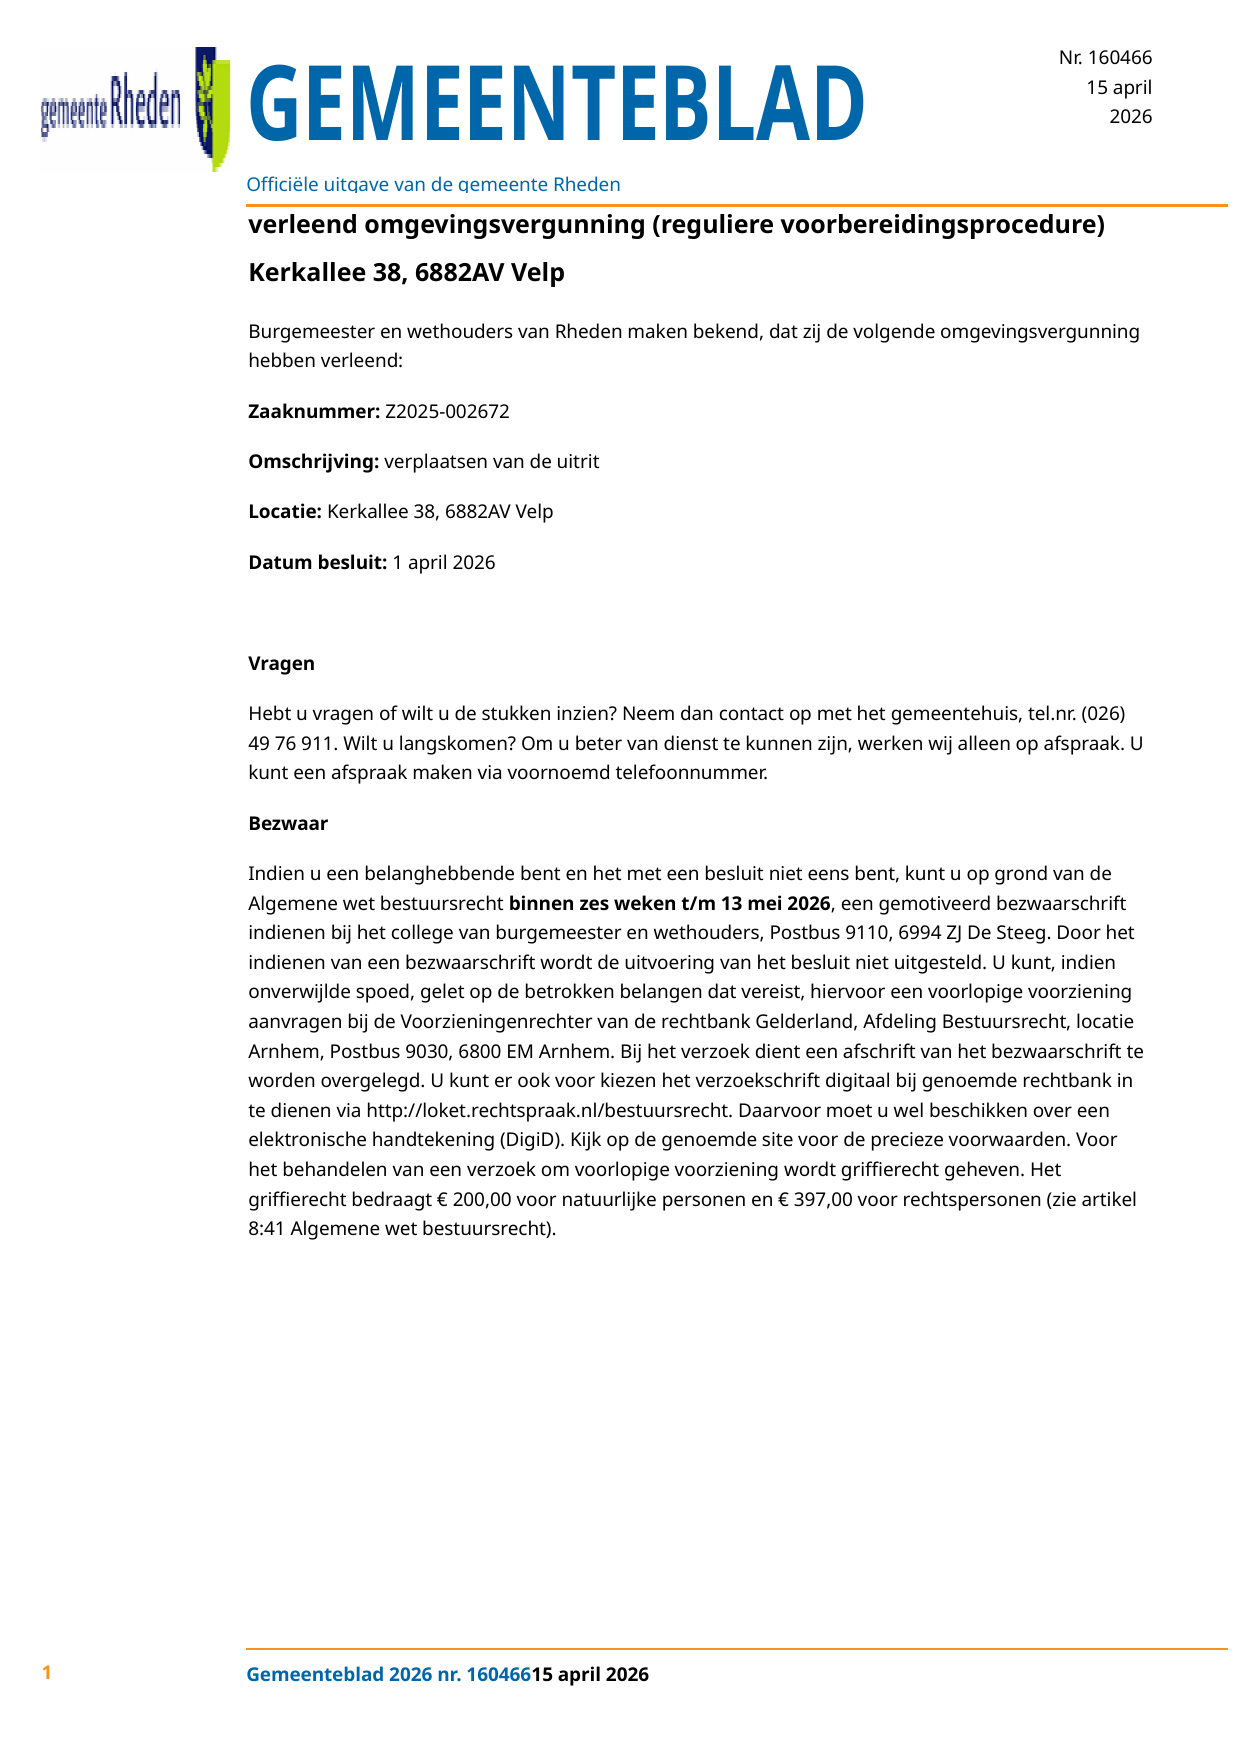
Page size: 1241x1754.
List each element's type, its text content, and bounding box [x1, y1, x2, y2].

text Datum besluit: 1 april 2026 [248, 549, 1152, 575]
text Zaaknummer: Z2025-002672 [248, 398, 1152, 424]
text Hebt u vragen of wilt u de stukken inzien? Neem dan contact op met het gemeentehuis, tel.nr. (026) 49 76 911. Wilt u langskomen? Om u beter van dienst te kunnen zijn, werken wij alleen op afspraak. U kunt een afspraak maken via voornoemd telefoonnummer. [248, 700, 1152, 785]
text Locatie: Kerkallee 38, 6882AV Velp [248, 499, 1152, 524]
text Omschrijving: verplaatsen van de uitrit [248, 448, 1152, 474]
text Indien u een belanghebbende bent en het met een besluit niet eens bent, kunt u op grond van de Algemene wet bestuursrecht binnen zes weken t/m 13 mei 2026, een gemotiveerd bezwaarschrift indienen bij het college van burgemeester en wethouders, Postbus 9110, 6994 ZJ De Steeg. Door het indienen van een bezwaarschrift wordt de uitvoering van het besluit niet uitgesteld. U kunt, indien onverwijlde spoed, gelet op de betrokken belangen dat vereist, hiervoor een voorlopige voorziening aanvragen bij de Voorzieningenrechter van de rechtbank Gelderland, Afdeling Bestuursrecht, locatie Arnhem, Postbus 9030, 6800 EM Arnhem. Bij het verzoek dient een afschrift van het bezwaarschrift te worden overgelegd. U kunt er ook voor kiezen het verzoekschrift digitaal bij genoemde rechtbank in te dienen via http://loket.rechtspraak.nl/bestuursrecht. Daarvoor moet u wel beschikken over een elektronische handtekening (DigiD). Kijk op de genoemde site voor de precieze voorwaarden. Voor het behandelen van een verzoek om voorlopige voorziening wordt griffierecht geheven. Het griffierecht bedraagt € 200,00 voor natuurlijke personen en € 397,00 voor rechtspersonen (zie artikel 8:41 Algemene wet bestuursrecht). [248, 860, 1152, 1241]
text Burgemeester en wethouders van Rheden maken bekend, dat zij de volgende omgevingsvergunning hebben verleend: [248, 318, 1152, 373]
picture [41, 47, 231, 172]
text Vragen [248, 650, 1152, 676]
text verleend omgevingsvergunning (reguliere voorbereidingsprocedure) Kerkallee 38, 6882AV Velp [248, 207, 1152, 288]
text Bezwaar [248, 810, 1152, 836]
